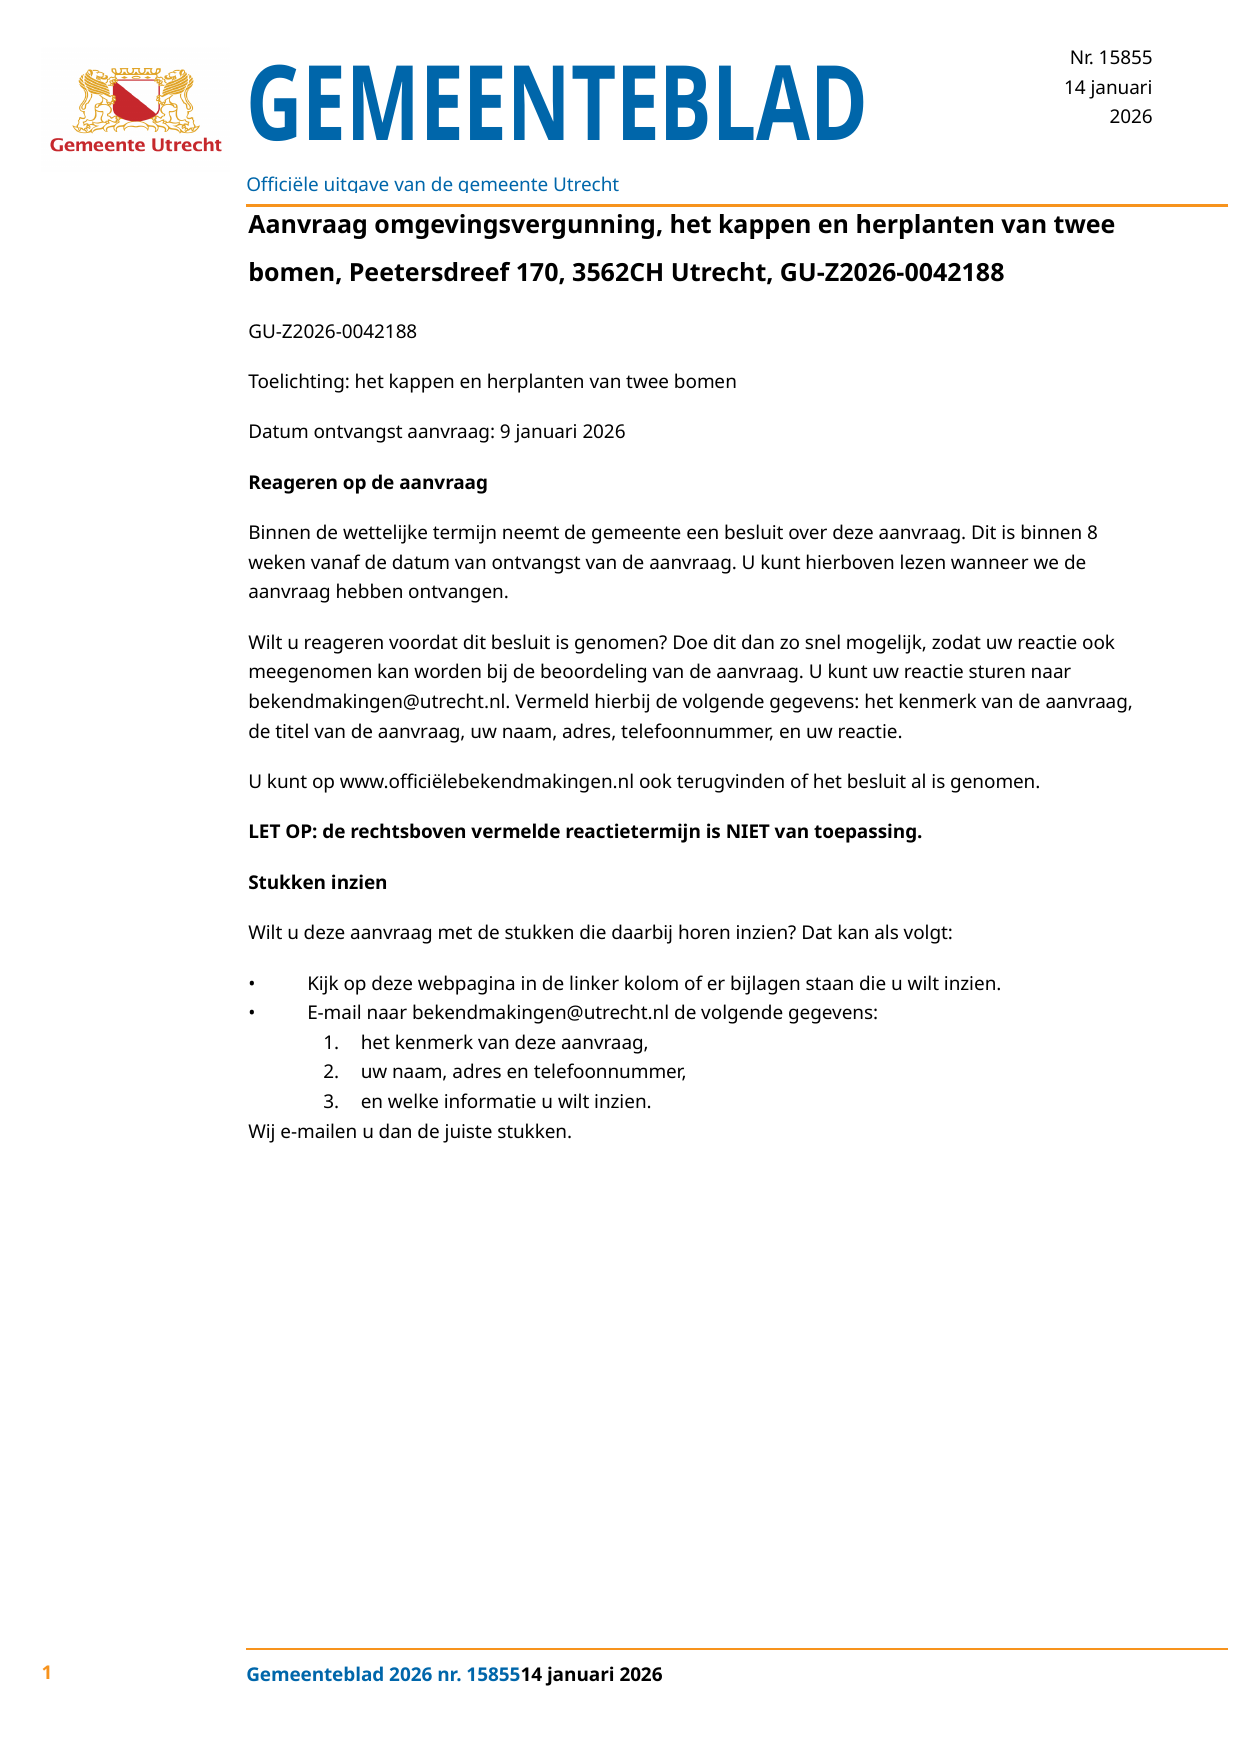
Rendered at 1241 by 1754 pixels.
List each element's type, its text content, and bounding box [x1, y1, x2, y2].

text U kunt op www.officiëlebekendmakingen.nl ook terugvinden of het besluit al is genomen. [248, 768, 1152, 794]
text Wij e-mailen u dan de juiste stukken. [248, 1118, 1152, 1144]
text Aanvraag omgevingsvergunning, het kappen en herplanten van twee bomen, Peetersdreef 170, 3562CH Utrecht, GU-Z2026-0042188 [248, 207, 1152, 288]
text Stukken inzien [248, 869, 1152, 895]
text LET OP: de rechtsboven vermelde reactietermijn is NIET van toepassing. [248, 819, 1152, 844]
list het kenmerk van deze aanvraag, [323, 1029, 1152, 1055]
text Binnen de wettelijke termijn neemt de gemeente een besluit over deze aanvraag. Dit is binnen 8 weken vanaf de datum van ontvangst van de aanvraag. U kunt hierboven lezen wanneer we de aanvraag hebben ontvangen. [248, 519, 1152, 604]
list Kijk op deze webpagina in de linker kolom of er bijlagen staan die u wilt inzien. [248, 970, 1152, 996]
picture [41, 47, 231, 172]
text Datum ontvangst aanvraag: 9 januari 2026 [248, 419, 1152, 444]
text Wilt u deze aanvraag met de stukken die daarbij horen inzien? Dat kan als volgt: [248, 919, 1152, 945]
text Wilt u reageren voordat dit besluit is genomen? Doe dit dan zo snel mogelijk, zodat uw reactie ook meegenomen kan worden bij de beoordeling van de aanvraag. U kunt uw reactie sturen naar bekendmakingen@utrecht.nl. Vermeld hierbij de volgende gegevens: het kenmerk van de aanvraag, de titel van de aanvraag, uw naam, adres, telefoonnummer, en uw reactie. [248, 629, 1152, 744]
list uw naam, adres en telefoonnummer, [323, 1059, 1152, 1084]
text Toelichting: het kappen en herplanten van twee bomen [248, 368, 1152, 394]
text Reageren op de aanvraag [248, 469, 1152, 495]
list E-mail naar bekendmakingen@utrecht.nl de volgende gegevens: [248, 999, 1152, 1025]
text GU-Z2026-0042188 [248, 318, 1152, 344]
list en welke informatie u wilt inzien. [323, 1088, 1152, 1114]
